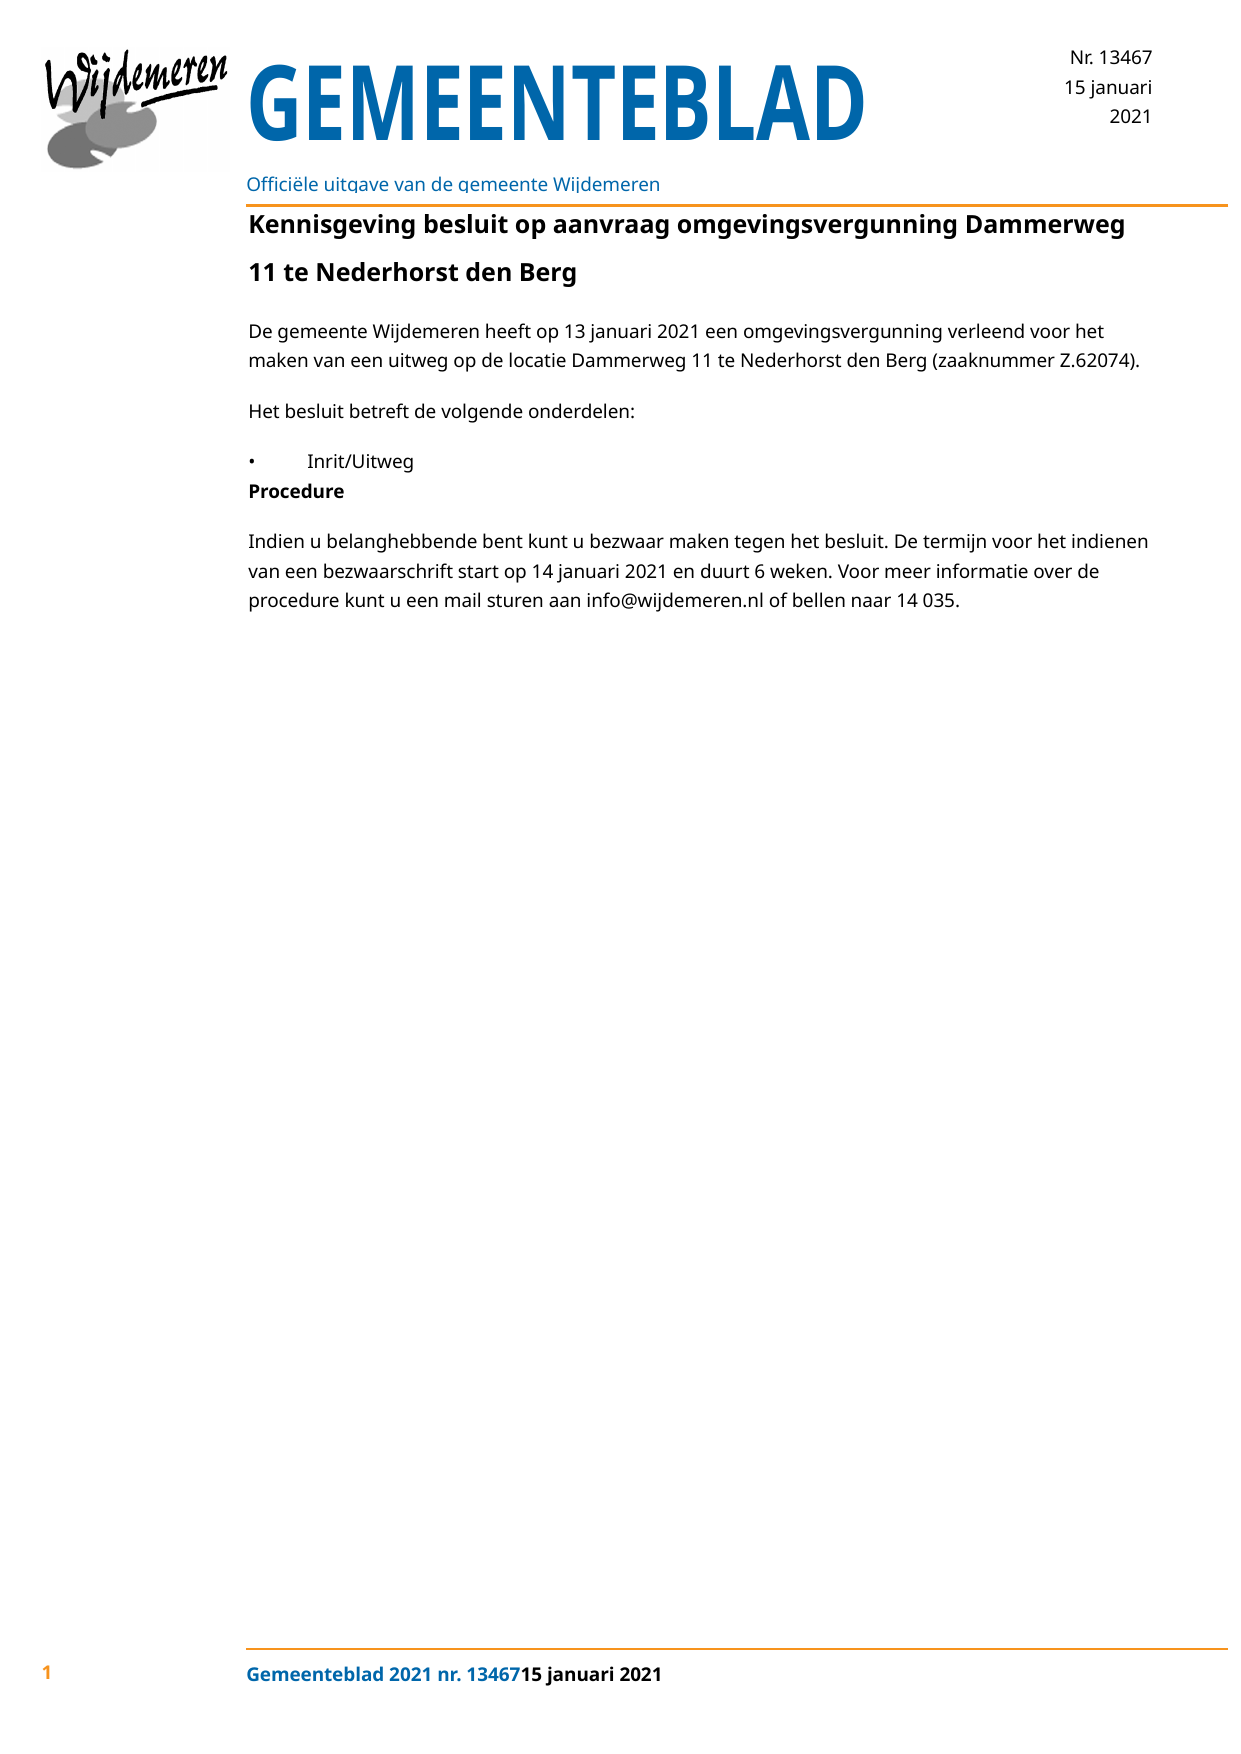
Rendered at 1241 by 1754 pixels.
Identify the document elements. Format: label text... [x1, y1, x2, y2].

picture [41, 47, 231, 172]
list Inrit/Uitweg [248, 448, 1152, 474]
text Procedure [248, 478, 1152, 504]
text Kennisgeving besluit op aanvraag omgevingsvergunning Dammerweg 11 te Nederhorst den Berg [248, 207, 1152, 288]
text Het besluit betreft de volgende onderdelen: [248, 398, 1152, 424]
text De gemeente Wijdemeren heeft op 13 januari 2021 een omgevingsvergunning verleend voor het maken van een uitweg op de locatie Dammerweg 11 te Nederhorst den Berg (zaaknummer Z.62074). [248, 318, 1152, 373]
text Indien u belanghebbende bent kunt u bezwaar maken tegen het besluit. De termijn voor het indienen van een bezwaarschrift start op 14 januari 2021 en duurt 6 weken. Voor meer informatie over de procedure kunt u een mail sturen aan info@wijdemeren.nl of bellen naar 14 035. [248, 528, 1152, 613]
